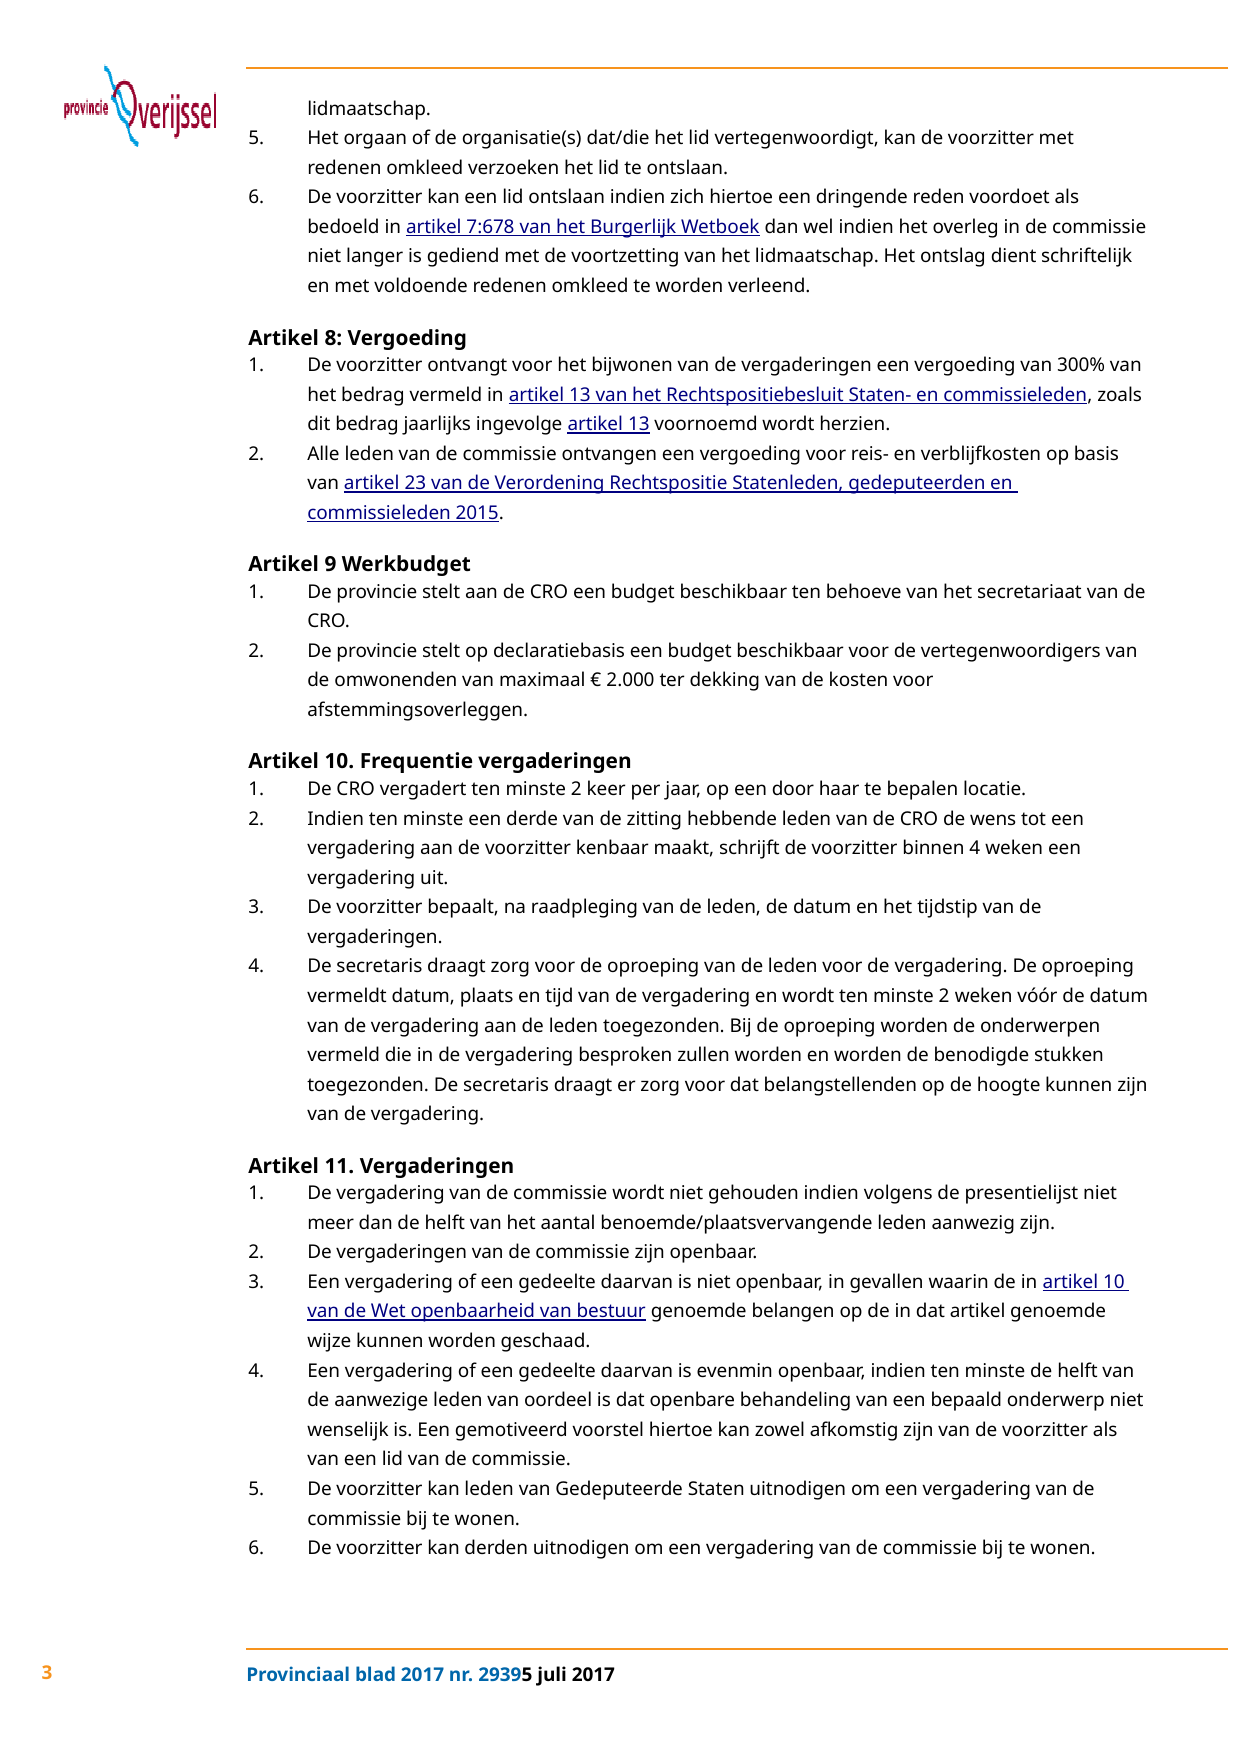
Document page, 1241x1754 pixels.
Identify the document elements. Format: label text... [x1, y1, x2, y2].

list De voorzitter bepaalt, na raadpleging van de leden, de datum en het tijdstip van de vergaderingen. [248, 893, 1152, 949]
list De CRO vergadert ten minste 2 keer per jaar, op een door haar te bepalen locatie. [248, 775, 1152, 801]
list Een vergadering of een gedeelte daarvan is niet openbaar, in gevallen waarin de in artikel 10 van de Wet openbaarheid van bestuur genoemde belangen op de in dat artikel genoemde wijze kunnen worden geschaad. [248, 1268, 1152, 1353]
list De voorzitter kan derden uitnodigen om een vergadering van de commissie bij te wonen. [248, 1534, 1152, 1560]
list Het orgaan of de organisatie(s) dat/die het lid vertegenwoordigt, kan de voorzitter met redenen omkleed verzoeken het lid te ontslaan. [248, 124, 1152, 180]
list De voorzitter kan leden van Gedeputeerde Staten uitnodigen om een vergadering van de commissie bij te wonen. [248, 1475, 1152, 1531]
list De secretaris draagt zorg voor de oproeping van de leden voor de vergadering. De oproeping vermeldt datum, plaats en tijd van de vergadering en wordt ten minste 2 weken vóór de datum van de vergadering aan de leden toegezonden. Bij de oproeping worden de onderwerpen vermeld die in de vergadering besproken zullen worden en worden de benodigde stukken toegezonden. De secretaris draagt er zorg voor dat belangstellenden op de hoogte kunnen zijn van de vergadering. [248, 953, 1152, 1126]
text Artikel 8: Vergoeding [248, 323, 1152, 351]
list Indien ten minste een derde van de zitting hebbende leden van de CRO de wens tot een vergadering aan de voorzitter kenbaar maakt, schrijft de voorzitter binnen 4 weken een vergadering uit. [248, 805, 1152, 889]
text Artikel 9 Werkbudget [248, 549, 1152, 578]
text Artikel 10. Frequentie vergaderingen [248, 747, 1152, 775]
list Alle leden van de commissie ontvangen een vergoeding voor reis- en verblijfkosten op basis van artikel 23 van de Verordening Rechtspositie Statenleden, gedeputeerden en commissieleden 2015. [248, 440, 1152, 525]
list De vergaderingen van de commissie zijn openbaar. [248, 1238, 1152, 1264]
text Artikel 11. Vergaderingen [248, 1151, 1152, 1179]
list lidmaatschap. [248, 95, 1152, 121]
list De voorzitter kan een lid ontslaan indien zich hiertoe een dringende reden voordoet als bedoeld in artikel 7:678 van het Burgerlijk Wetboek dan wel indien het overleg in de commissie niet langer is gediend met de voortzetting van het lidmaatschap. Het ontslag dient schriftelijk en met voldoende redenen omkleed te worden verleend. [248, 183, 1152, 298]
list De vergadering van de commissie wordt niet gehouden indien volgens de presentielijst niet meer dan de helft van het aantal benoemde/plaatsvervangende leden aanwezig zijn. [248, 1179, 1152, 1235]
list De provincie stelt aan de CRO een budget beschikbaar ten behoeve van het secretariaat van de CRO. [248, 578, 1152, 633]
list Een vergadering of een gedeelte daarvan is evenmin openbaar, indien ten minste de helft van de aanwezige leden van oordeel is dat openbare behandeling van een bepaald onderwerp niet wenselijk is. Een gemotiveerd voorstel hiertoe kan zowel afkomstig zijn van de voorzitter als van een lid van de commissie. [248, 1357, 1152, 1471]
list De voorzitter ontvangt voor het bijwonen van de vergaderingen een vergoeding van 300% van het bedrag vermeld in artikel 13 van het Rechtspositiebesluit Staten- en commissieleden, zoals dit bedrag jaarlijks ingevolge artikel 13 voornoemd wordt herzien. [248, 351, 1152, 436]
list De provincie stelt op declaratiebasis een budget beschikbaar voor de vertegenwoordigers van de omwonenden van maximaal € 2.000 ter dekking van de kosten voor afstemmingsoverleggen. [248, 637, 1152, 722]
picture [41, 47, 231, 172]
